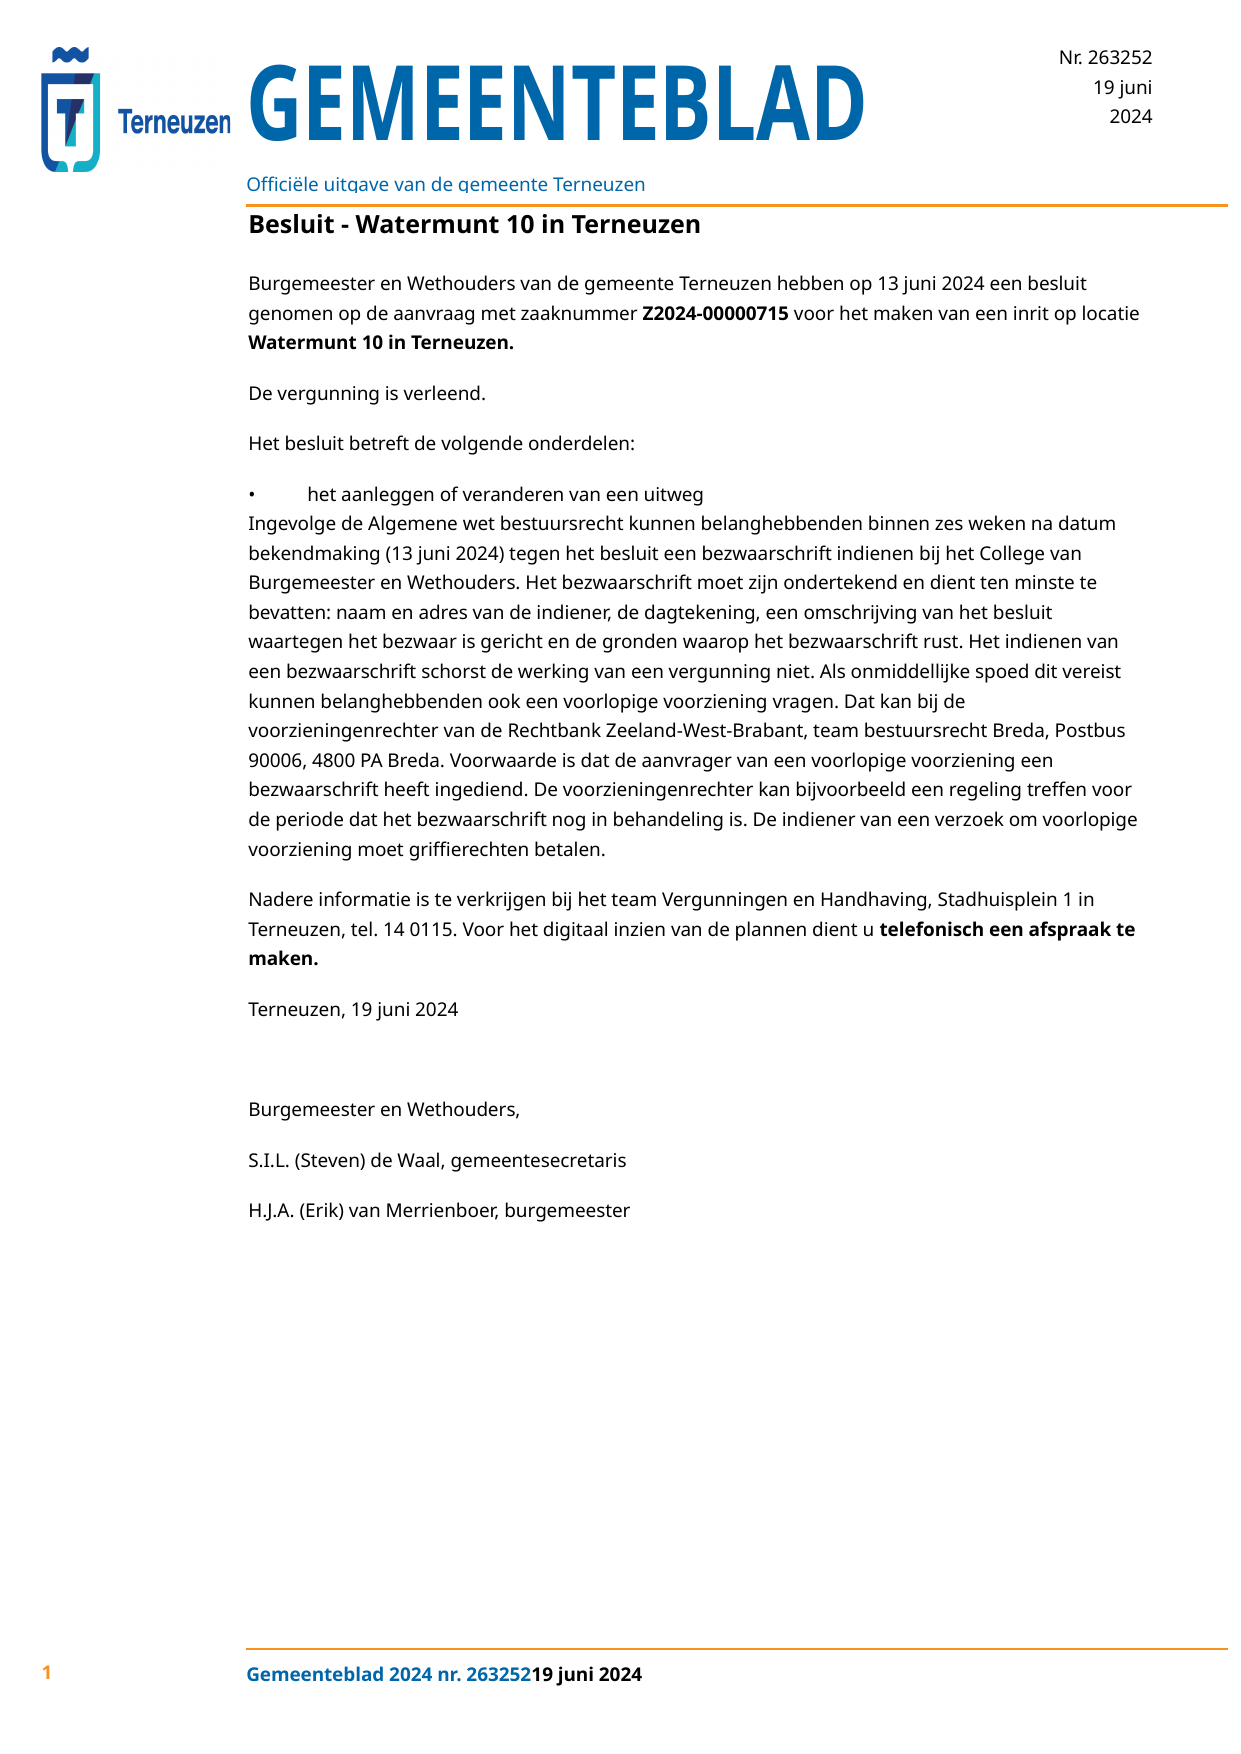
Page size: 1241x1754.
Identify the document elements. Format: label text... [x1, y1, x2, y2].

text Ingevolge de Algemene wet bestuursrecht kunnen belanghebbenden binnen zes weken na datum bekendmaking (13 juni 2024) tegen het besluit een bezwaarschrift indienen bij het College van Burgemeester en Wethouders. Het bezwaarschrift moet zijn ondertekend en dient ten minste te bevatten: naam en adres van de indiener, de dagtekening, een omschrijving van het besluit waartegen het bezwaar is gericht en de gronden waarop het bezwaarschrift rust. Het indienen van een bezwaarschrift schorst de werking van een vergunning niet. Als onmiddellijke spoed dit vereist kunnen belanghebbenden ook een voorlopige voorziening vragen. Dat kan bij de voorzieningenrechter van de Rechtbank Zeeland-West-Brabant, team bestuursrecht Breda, Postbus 90006, 4800 PA Breda. Voorwaarde is dat de aanvrager van een voorlopige voorziening een bezwaarschrift heeft ingediend. De voorzieningenrechter kan bijvoorbeeld een regeling treffen voor de periode dat het bezwaarschrift nog in behandeling is. De indiener van een verzoek om voorlopige voorziening moet griffierechten betalen. [248, 510, 1152, 861]
text Burgemeester en Wethouders van de gemeente Terneuzen hebben op 13 juni 2024 een besluit genomen op de aanvraag met zaaknummer Z2024-00000715 voor het maken van een inrit op locatie Watermunt 10 in Terneuzen. [248, 270, 1152, 355]
text Het besluit betreft de volgende onderdelen: [248, 430, 1152, 456]
picture [41, 47, 231, 172]
text S.I.L. (Steven) de Waal, gemeentesecretaris [248, 1147, 1152, 1173]
text Terneuzen, 19 juni 2024 [248, 996, 1152, 1021]
text Nadere informatie is te verkrijgen bij het team Vergunningen en Handhaving, Stadhuisplein 1 in Terneuzen, tel. 14 0115. Voor het digitaal inzien van de plannen dient u telefonisch een afspraak te maken. [248, 886, 1152, 971]
text H.J.A. (Erik) van Merrienboer, burgemeester [248, 1197, 1152, 1223]
list het aanleggen of veranderen van een uitweg [248, 481, 1152, 506]
text De vergunning is verleend. [248, 380, 1152, 406]
text Besluit - Watermunt 10 in Terneuzen [248, 207, 1152, 241]
text Burgemeester en Wethouders, [248, 1097, 1152, 1122]
